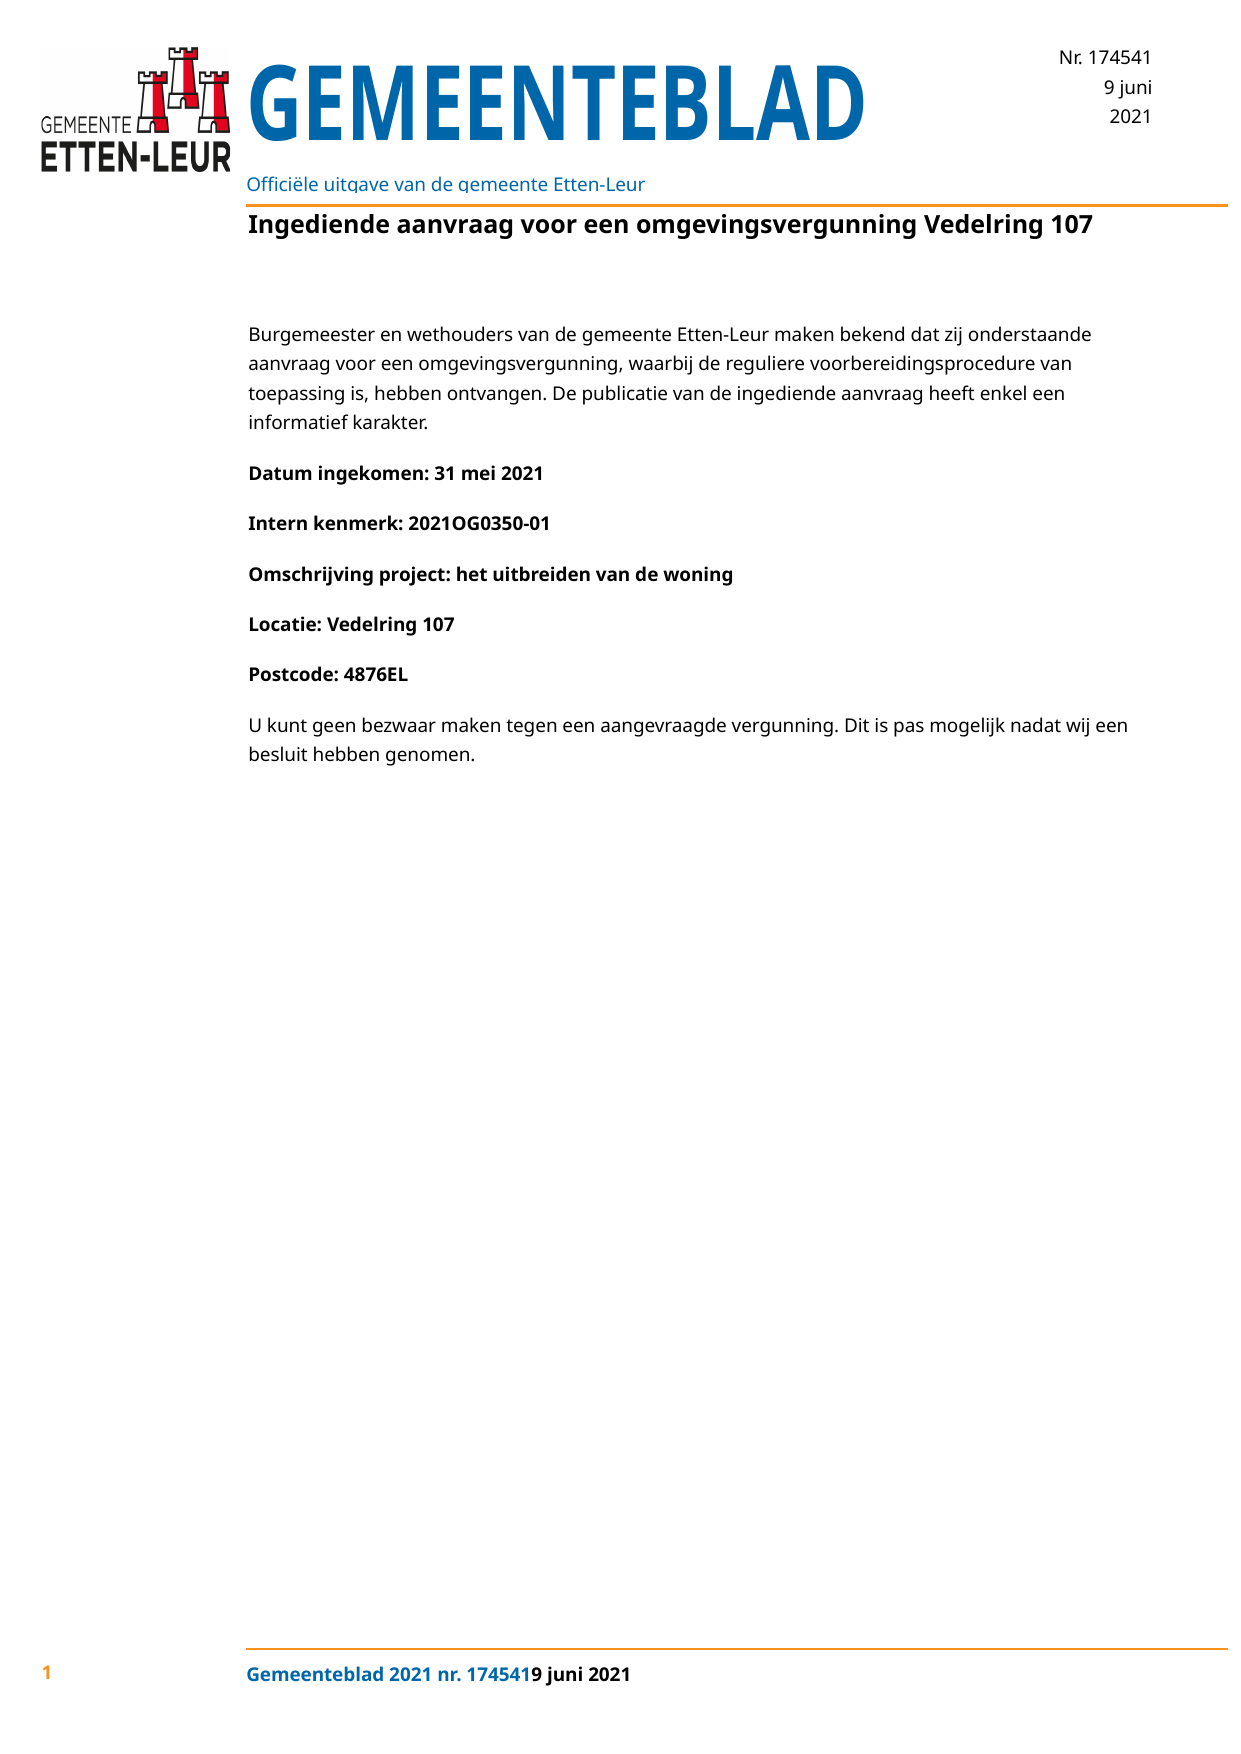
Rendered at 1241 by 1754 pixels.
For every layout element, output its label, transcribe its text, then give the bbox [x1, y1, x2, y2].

text Intern kenmerk: 2021OG0350-01 [248, 510, 1152, 536]
text Locatie: Vedelring 107 [248, 611, 1152, 637]
text Ingediende aanvraag voor een omgevingsvergunning Vedelring 107 [248, 207, 1152, 241]
picture [41, 47, 231, 172]
text Postcode: 4876EL [248, 662, 1152, 687]
text Burgemeester en wethouders van de gemeente Etten-Leur maken bekend dat zij onderstaande aanvraag voor een omgevingsvergunning, waarbij de reguliere voorbereidingsprocedure van toepassing is, hebben ontvangen. De publicatie van de ingediende aanvraag heeft enkel een informatief karakter. [248, 321, 1152, 435]
text Omschrijving project: het uitbreiden van de woning [248, 561, 1152, 586]
text U kunt geen bezwaar maken tegen een aangevraagde vergunning. Dit is pas mogelijk nadat wij een besluit hebben genomen. [248, 712, 1152, 767]
text Datum ingekomen: 31 mei 2021 [248, 460, 1152, 486]
